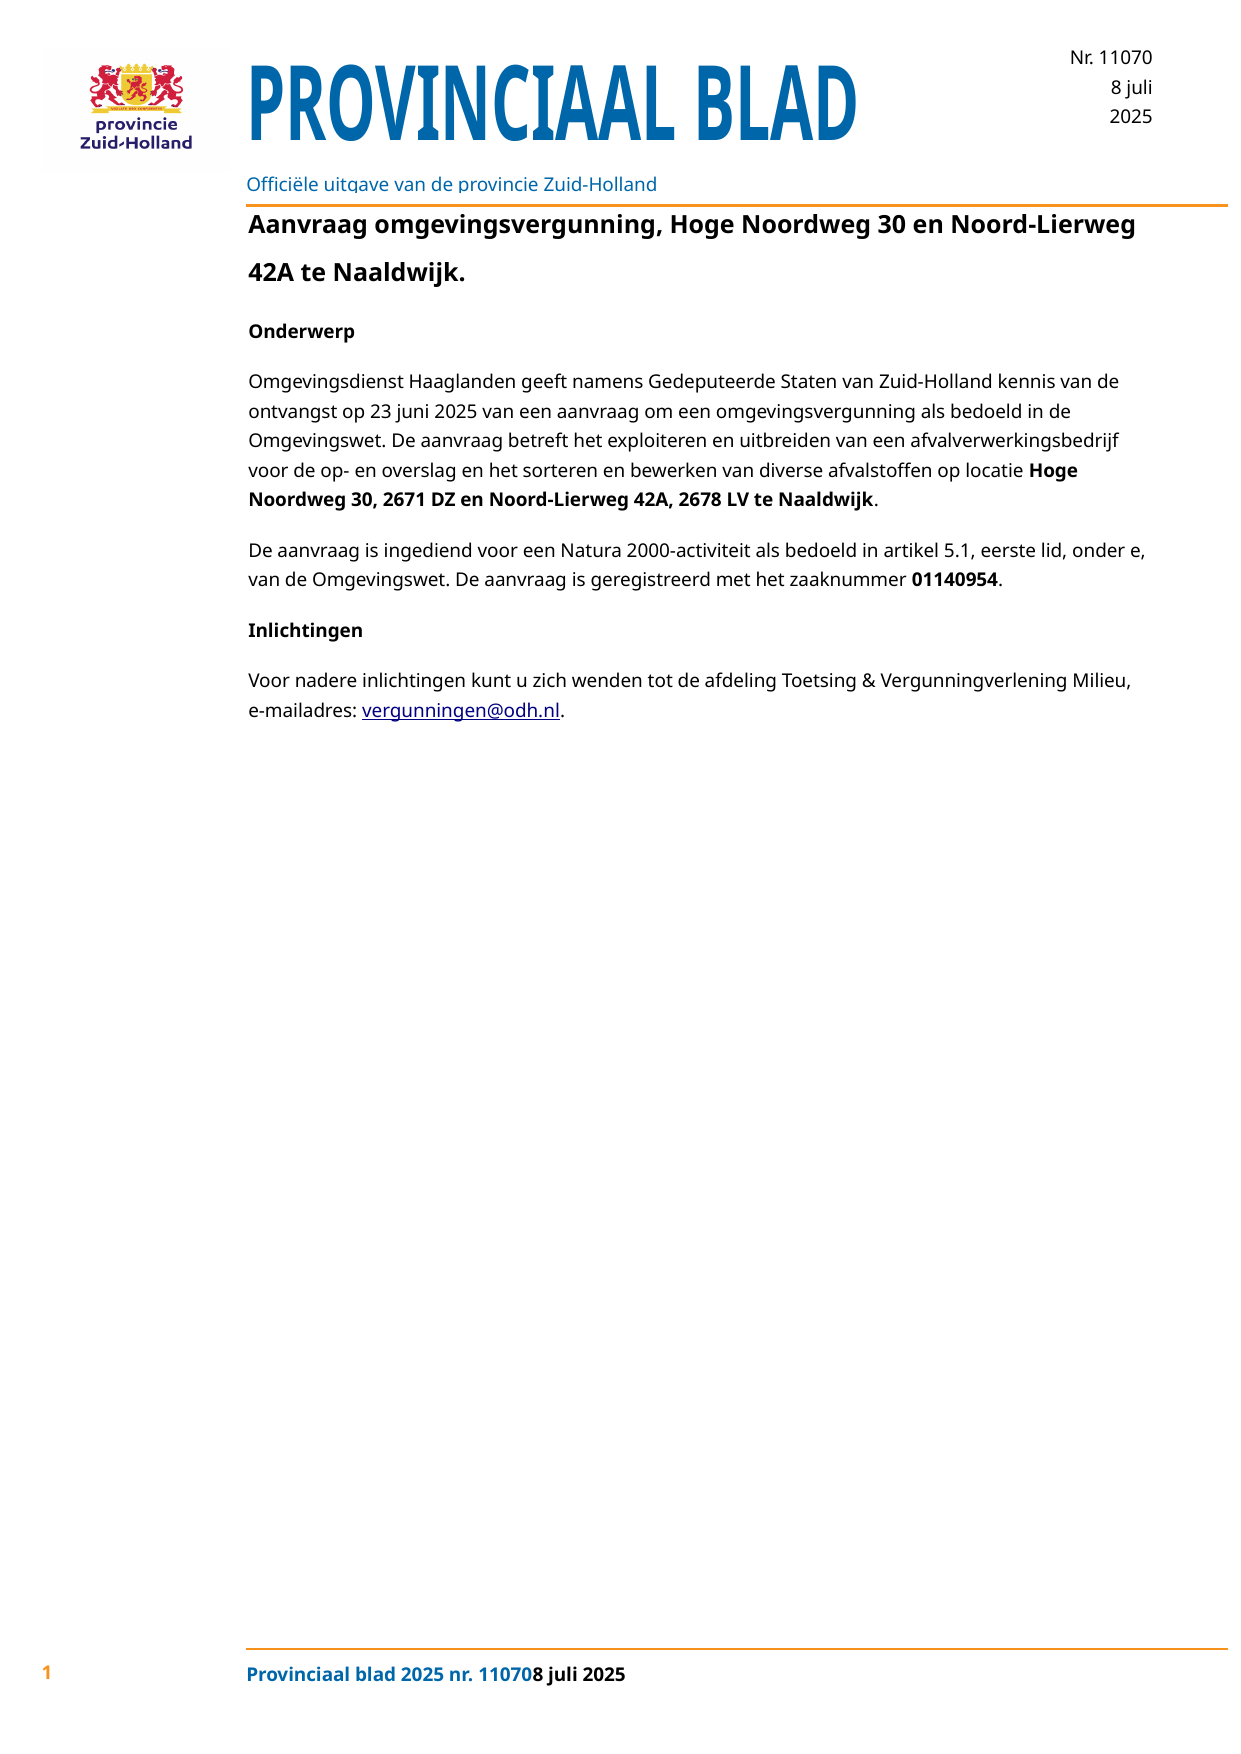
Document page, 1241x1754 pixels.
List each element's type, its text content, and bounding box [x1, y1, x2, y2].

picture [41, 47, 231, 172]
text Inlichtingen [248, 617, 1152, 643]
text Omgevingsdienst Haaglanden geeft namens Gedeputeerde Staten van Zuid-Holland kennis van de ontvangst op 23 juni 2025 van een aanvraag om een omgevingsvergunning als bedoeld in de Omgevingswet. De aanvraag betreft het exploiteren en uitbreiden van een afvalverwerkingsbedrijf voor de op- en overslag en het sorteren en bewerken van diverse afvalstoffen op locatie Hoge Noordweg 30, 2671 DZ en Noord-Lierweg 42A, 2678 LV te Naaldwijk. [248, 368, 1152, 512]
text De aanvraag is ingediend voor een Natura 2000-activiteit als bedoeld in artikel 5.1, eerste lid, onder e, van de Omgevingswet. De aanvraag is geregistreerd met het zaaknummer 01140954. [248, 537, 1152, 592]
text Voor nadere inlichtingen kunt u zich wenden tot de afdeling Toetsing & Vergunningverlening Milieu, e-mailadres: vergunningen@odh.nl. [248, 667, 1152, 723]
text Aanvraag omgevingsvergunning, Hoge Noordweg 30 en Noord-Lierweg 42A te Naaldwijk. [248, 207, 1152, 288]
text Onderwerp [248, 318, 1152, 344]
